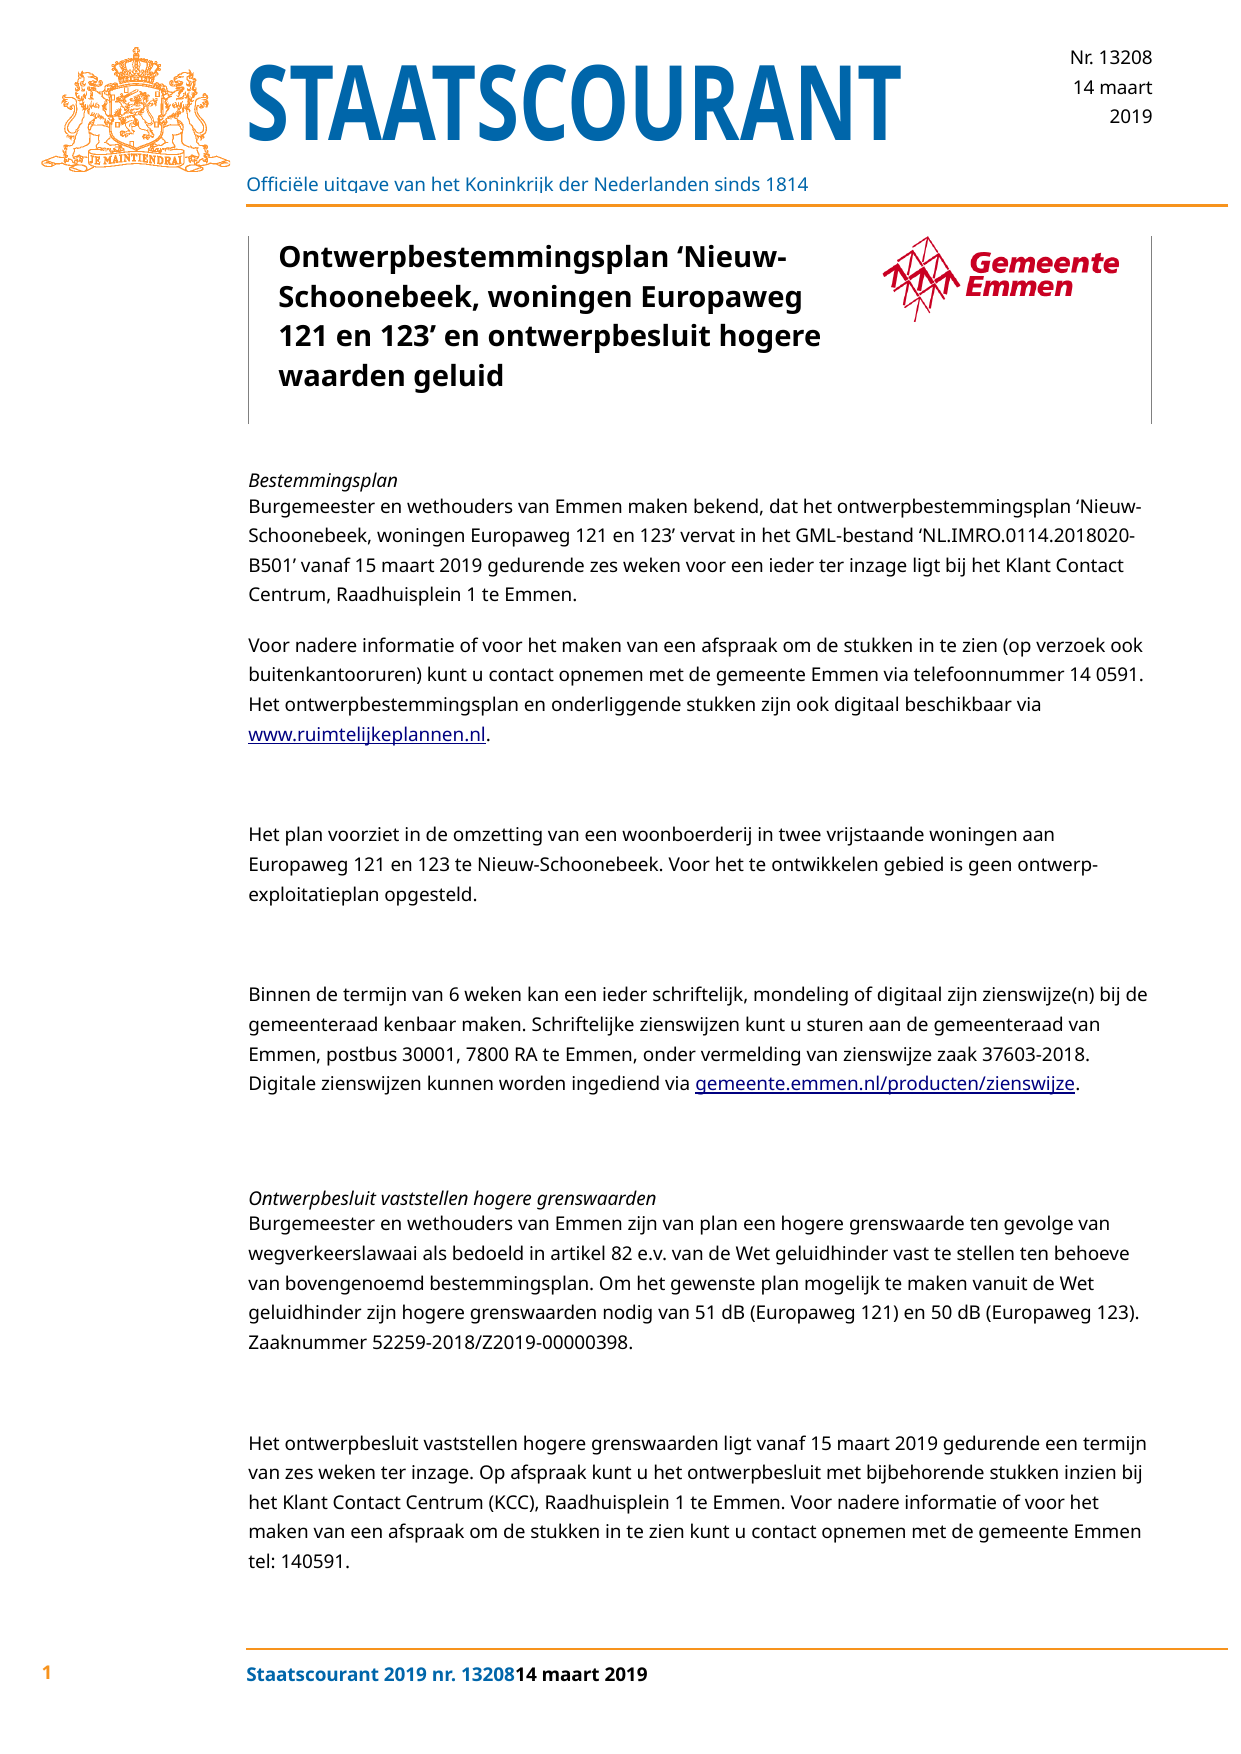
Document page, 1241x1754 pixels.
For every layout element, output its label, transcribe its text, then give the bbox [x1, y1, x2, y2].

text Het plan voorziet in de omzetting van een woonboerderij in twee vrijstaande woningen aan Europaweg 121 en 123 te Nieuw-Schoonebeek. Voor het te ontwikkelen gebied is geen ontwerp-exploitatieplan opgesteld. [248, 822, 1152, 907]
text Bestemmingsplan [248, 467, 1152, 493]
picture [41, 47, 231, 172]
table_header [850, 236, 1151, 424]
text Burgemeester en wethouders van Emmen zijn van plan een hogere grenswaarde ten gevolge van wegverkeerslawaai als bedoeld in artikel 82 e.v. van de Wet geluidhinder vast te stellen ten behoeve van bovengenoemd bestemmingsplan. Om het gewenste plan mogelijk te maken vanuit de Wet geluidhinder zijn hogere grenswaarden nodig van 51 dB (Europaweg 121) en 50 dB (Europaweg 123). Zaaknummer 52259-2018/Z2019-00000398. [248, 1211, 1152, 1354]
text Burgemeester en wethouders van Emmen maken bekend, dat het ontwerpbestemmingsplan ‘Nieuw-Schoonebeek, woningen Europaweg 121 en 123’ vervat in het GML-bestand ‘NL.IMRO.0114.2018020-B501’ vanaf 15 maart 2019 gedurende zes weken voor een ieder ter inzage ligt bij het Klant Contact Centrum, Raadhuisplein 1 te Emmen. [248, 493, 1152, 607]
picture [882, 236, 1119, 322]
table_header Ontwerpbestemmingsplan ‘Nieuw-Schoonebeek, woningen Europaweg 121 en 123’ en ontwerpbesluit hogere waarden geluid [249, 236, 850, 424]
text Ontwerpbesluit vaststellen hogere grenswaarden [248, 1185, 1152, 1211]
text Binnen de termijn van 6 weken kan een ieder schriftelijk, mondeling of digitaal zijn zienswijze(n) bij de gemeenteraad kenbaar maken. Schriftelijke zienswijzen kunt u sturen aan de gemeenteraad van Emmen, postbus 30001, 7800 RA te Emmen, onder vermelding van zienswijze zaak 37603-2018. Digitale zienswijzen kunnen worden ingediend via gemeente.emmen.nl/producten/zienswijze. [248, 982, 1152, 1096]
text Voor nadere informatie of voor het maken van een afspraak om de stukken in te zien (op verzoek ook buitenkantooruren) kunt u contact opnemen met de gemeente Emmen via telefoonnummer 14 0591. Het ontwerpbestemmingsplan en onderliggende stukken zijn ook digitaal beschikbaar via www.ruimtelijkeplannen.nl. [248, 632, 1152, 747]
text Het ontwerpbesluit vaststellen hogere grenswaarden ligt vanaf 15 maart 2019 gedurende een termijn van zes weken ter inzage. Op afspraak kunt u het ontwerpbesluit met bijbehorende stukken inzien bij het Klant Contact Centrum (KCC), Raadhuisplein 1 te Emmen. Voor nadere informatie of voor het maken van een afspraak om de stukken in te zien kunt u contact opnemen met de gemeente Emmen tel: 140591. [248, 1430, 1152, 1574]
